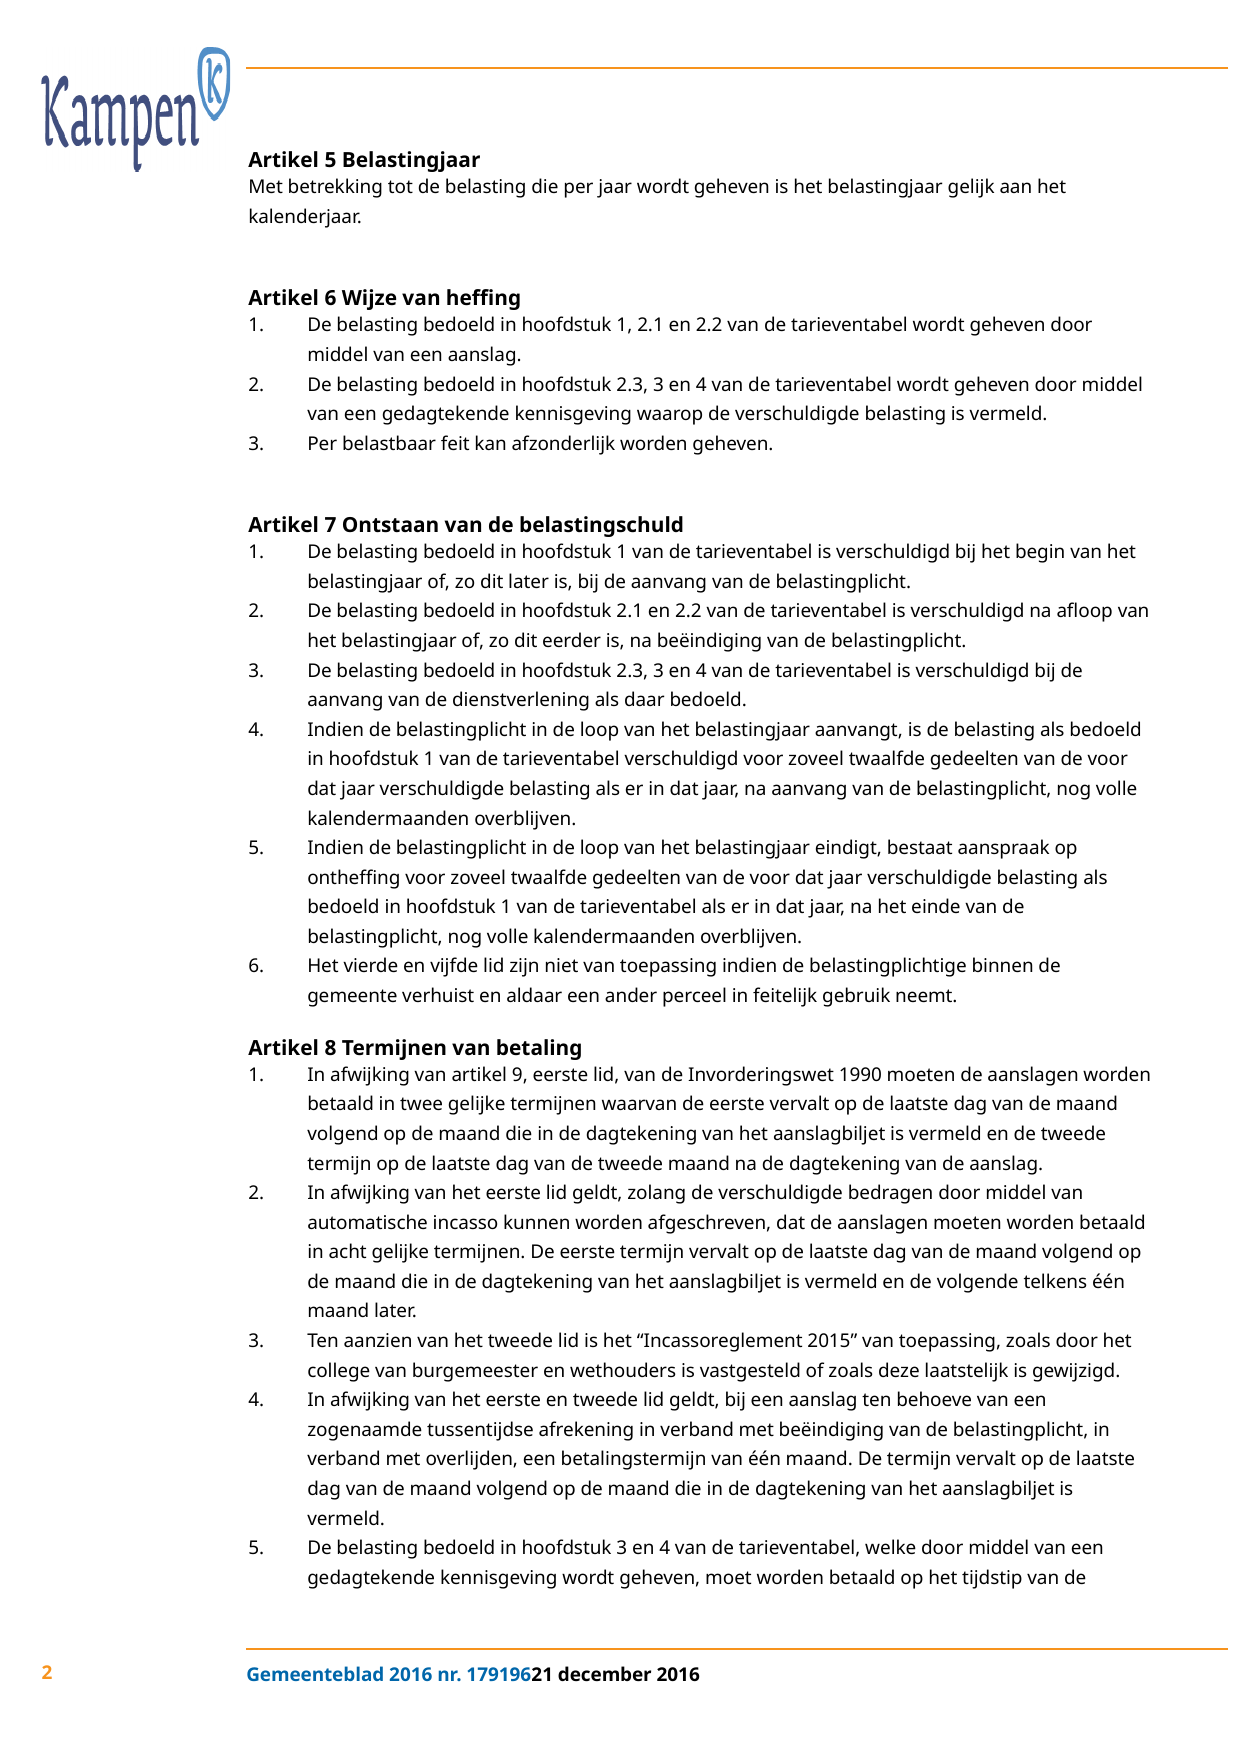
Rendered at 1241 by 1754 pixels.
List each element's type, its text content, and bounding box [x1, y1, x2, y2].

list Ten aanzien van het tweede lid is het “Incassoreglement 2015” van toepassing, zoals door het college van burgemeester en wethouders is vastgesteld of zoals deze laatstelijk is gewijzigd. [248, 1327, 1152, 1383]
list De belasting bedoeld in hoofdstuk 3 en 4 van de tarieventabel, welke door middel van een gedagtekende kennisgeving wordt geheven, moet worden betaald op het tijdstip van de [248, 1534, 1152, 1590]
list De belasting bedoeld in hoofdstuk 2.3, 3 en 4 van de tarieventabel is verschuldigd bij de aanvang van de dienstverlening als daar bedoeld. [248, 657, 1152, 712]
list Het vierde en vijfde lid zijn niet van toepassing indien de belastingplichtige binnen de gemeente verhuist en aldaar een ander perceel in feitelijk gebruik neemt. [248, 953, 1152, 1008]
list In afwijking van artikel 9, eerste lid, van de Invorderingswet 1990 moeten de aanslagen worden betaald in twee gelijke termijnen waarvan de eerste vervalt op de laatste dag van de maand volgend op de maand die in de dagtekening van het aanslagbiljet is vermeld en de tweede termijn op de laatste dag van de tweede maand na de dagtekening van de aanslag. [248, 1061, 1152, 1176]
list De belasting bedoeld in hoofdstuk 1, 2.1 en 2.2 van de tarieventabel wordt geheven door middel van een aanslag. [248, 312, 1152, 367]
list De belasting bedoeld in hoofdstuk 1 van de tarieventabel is verschuldigd bij het begin van het belastingjaar of, zo dit later is, bij de aanvang van de belastingplicht. [248, 538, 1152, 594]
list Indien de belastingplicht in de loop van het belastingjaar eindigt, bestaat aanspraak op ontheffing voor zoveel twaalfde gedeelten van de voor dat jaar verschuldigde belasting als bedoeld in hoofdstuk 1 van de tarieventabel als er in dat jaar, na het einde van de belastingplicht, nog volle kalendermaanden overblijven. [248, 834, 1152, 949]
list In afwijking van het eerste lid geldt, zolang de verschuldigde bedragen door middel van automatische incasso kunnen worden afgeschreven, dat de aanslagen moeten worden betaald in acht gelijke termijnen. De eerste termijn vervalt op de laatste dag van de maand volgend op de maand die in de dagtekening van het aanslagbiljet is vermeld en de volgende telkens één maand later. [248, 1179, 1152, 1323]
text Artikel 5 Belastingjaar [248, 145, 1152, 174]
text Artikel 7 Ontstaan van de belastingschuld [248, 510, 1152, 538]
list Indien de belastingplicht in de loop van het belastingjaar aanvangt, is de belasting als bedoeld in hoofdstuk 1 van de tarieventabel verschuldigd voor zoveel twaalfde gedeelten van de voor dat jaar verschuldigde belasting als er in dat jaar, na aanvang van de belastingplicht, nog volle kalendermaanden overblijven. [248, 716, 1152, 830]
list In afwijking van het eerste en tweede lid geldt, bij een aanslag ten behoeve van een zogenaamde tussentijdse afrekening in verband met beëindiging van de belastingplicht, in verband met overlijden, een betalingstermijn van één maand. De termijn vervalt op de laatste dag van de maand volgend op de maand die in de dagtekening van het aanslagbiljet is vermeld. [248, 1386, 1152, 1531]
picture [41, 47, 231, 172]
text Artikel 8 Termijnen van betaling [248, 1033, 1152, 1061]
list Per belastbaar feit kan afzonderlijk worden geheven. [248, 430, 1152, 456]
list De belasting bedoeld in hoofdstuk 2.3, 3 en 4 van de tarieventabel wordt geheven door middel van een gedagtekende kennisgeving waarop de verschuldigde belasting is vermeld. [248, 371, 1152, 426]
text Met betrekking tot de belasting die per jaar wordt geheven is het belastingjaar gelijk aan het kalenderjaar. [248, 174, 1152, 229]
text Artikel 6 Wijze van heffing [248, 283, 1152, 312]
list De belasting bedoeld in hoofdstuk 2.1 en 2.2 van de tarieventabel is verschuldigd na afloop van het belastingjaar of, zo dit eerder is, na beëindiging van de belastingplicht. [248, 598, 1152, 653]
